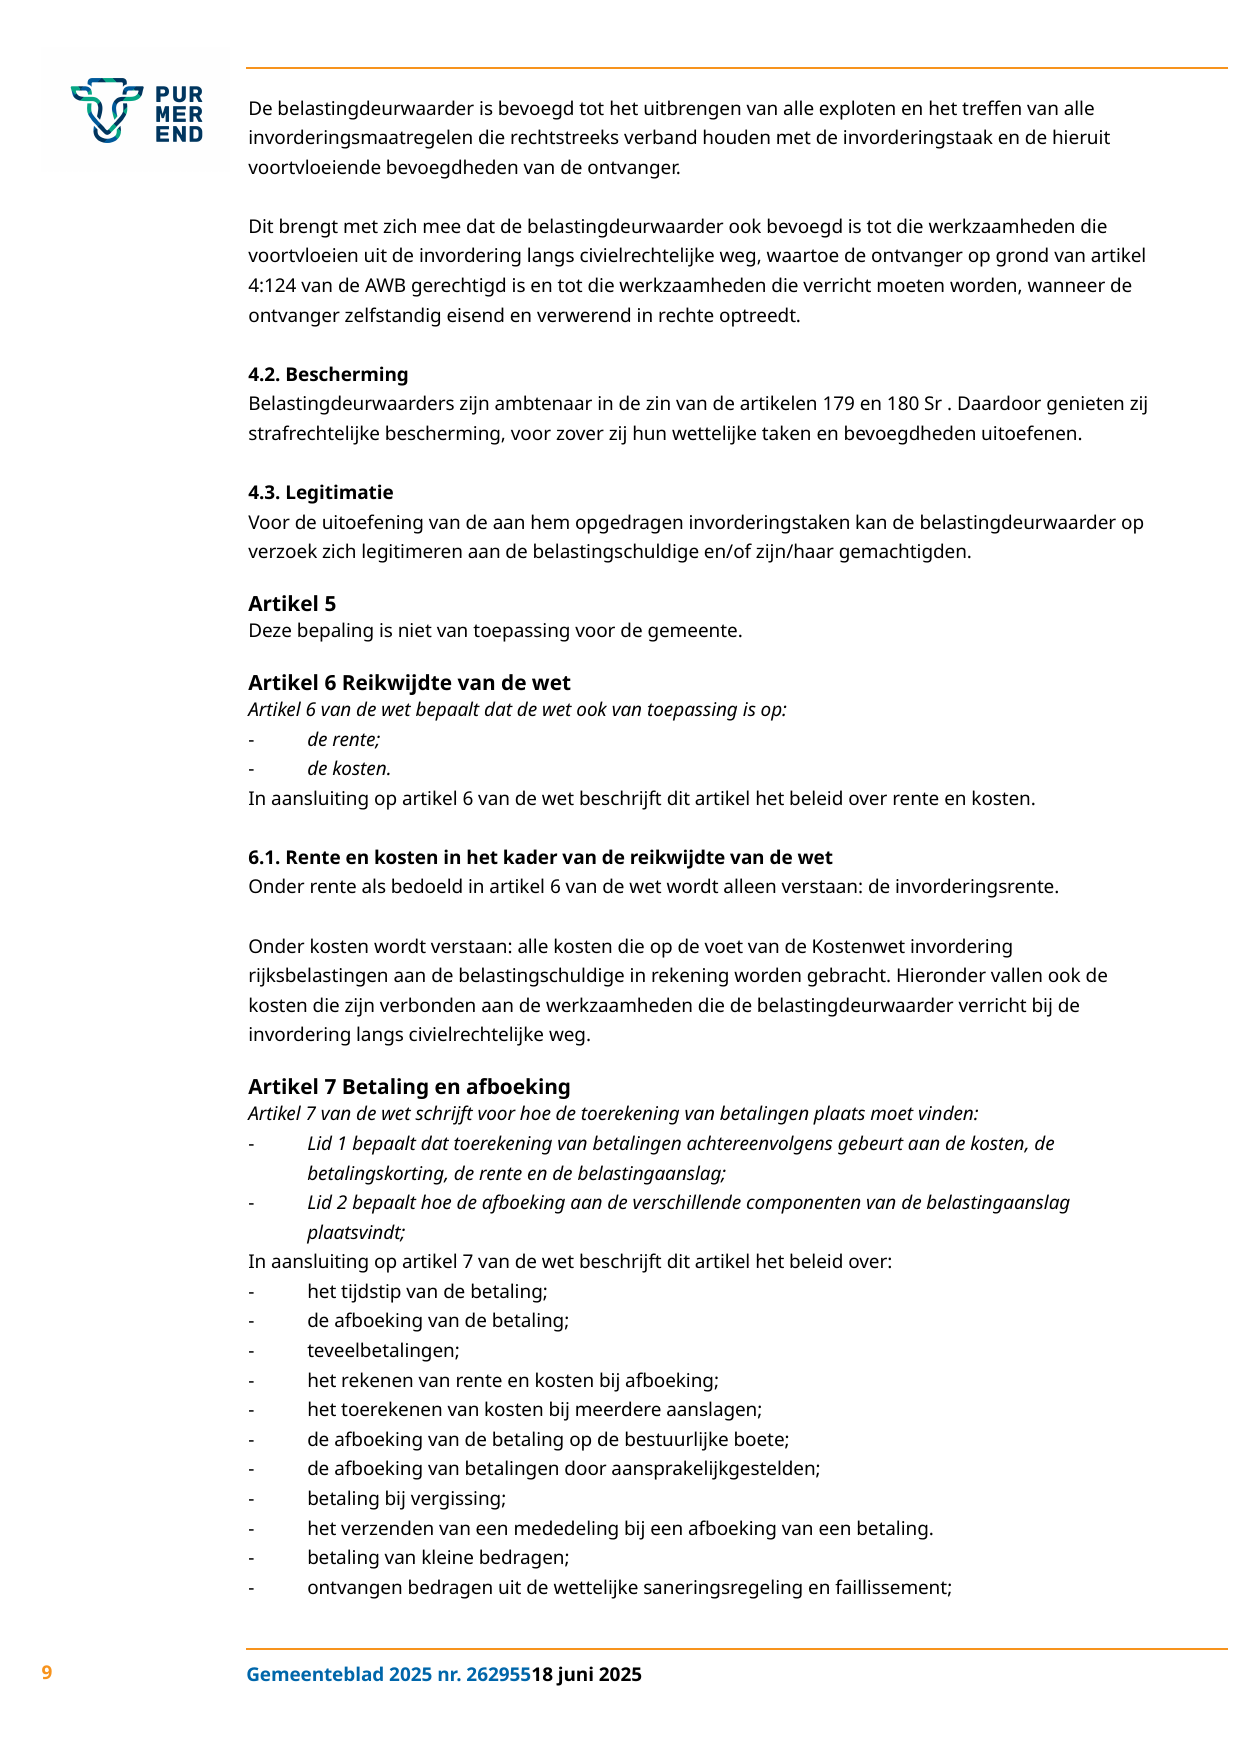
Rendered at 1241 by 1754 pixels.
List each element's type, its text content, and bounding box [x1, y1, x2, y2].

text 4.3. Legitimatie [248, 479, 1152, 505]
text Deze bepaling is niet van toepassing voor de gemeente. [248, 617, 1152, 643]
text In aansluiting op artikel 7 van de wet beschrijft dit artikel het beleid over: [248, 1248, 1152, 1274]
list de afboeking van betalingen door aansprakelijkgestelden; [248, 1456, 1152, 1481]
text De belastingdeurwaarder is bevoegd tot het uitbrengen van alle exploten en het treffen van alle invorderingsmaatregelen die rechtstreeks verband houden met de invorderingstaak en de hieruit voortvloeiende bevoegdheden van de ontvanger. [248, 95, 1152, 180]
text Artikel 7 van de wet schrijft voor hoe de toerekening van betalingen plaats moet vinden: [248, 1101, 1152, 1126]
text 4.2. Bescherming [248, 361, 1152, 387]
text In aansluiting op artikel 6 van de wet beschrijft dit artikel het beleid over rente en kosten. [248, 785, 1152, 811]
list het verzenden van een mededeling bij een afboeking van een betaling. [248, 1515, 1152, 1540]
text Artikel 5 [248, 589, 1152, 617]
list het toerekenen van kosten bij meerdere aanslagen; [248, 1396, 1152, 1422]
list het rekenen van rente en kosten bij afboeking; [248, 1367, 1152, 1392]
list de afboeking van de betaling op de bestuurlijke boete; [248, 1426, 1152, 1452]
text Belastingdeurwaarders zijn ambtenaar in de zin van de artikelen 179 en 180 Sr . Daardoor genieten zij strafrechtelijke bescherming, voor zover zij hun wettelijke taken en bevoegdheden uitoefenen. [248, 391, 1152, 446]
picture [41, 47, 231, 172]
text Onder kosten wordt verstaan: alle kosten die op de voet van de Kostenwet invordering rijksbelastingen aan de belastingschuldige in rekening worden gebracht. Hieronder vallen ook de kosten die zijn verbonden aan de werkzaamheden die de belastingdeurwaarder verricht bij de invordering langs civielrechtelijke weg. [248, 933, 1152, 1047]
text Dit brengt met zich mee dat de belastingdeurwaarder ook bevoegd is tot die werkzaamheden die voortvloeien uit de invordering langs civielrechtelijke weg, waartoe de ontvanger op grond van artikel 4:124 van de AWB gerechtigd is en tot die werkzaamheden die verricht moeten worden, wanneer de ontvanger zelfstandig eisend en verwerend in rechte optreedt. [248, 213, 1152, 328]
text Artikel 6 Reikwijdte van de wet [248, 668, 1152, 696]
list Lid 1 bepaalt dat toerekening van betalingen achtereenvolgens gebeurt aan de kosten, de betalingskorting, de rente en de belastingaanslag; [248, 1130, 1152, 1185]
text Artikel 7 Betaling en afboeking [248, 1072, 1152, 1101]
text 6.1. Rente en kosten in het kader van de reikwijdte van de wet [248, 844, 1152, 870]
list de kosten. [248, 755, 1152, 781]
list Lid 2 bepaalt hoe de afboeking aan de verschillende componenten van de belastingaanslag plaatsvindt; [248, 1189, 1152, 1244]
list betaling van kleine bedragen; [248, 1544, 1152, 1570]
list het tijdstip van de betaling; [248, 1278, 1152, 1304]
list betaling bij vergissing; [248, 1485, 1152, 1511]
text Artikel 6 van de wet bepaalt dat de wet ook van toepassing is op: [248, 696, 1152, 722]
list teveelbetalingen; [248, 1337, 1152, 1363]
list de afboeking van de betaling; [248, 1308, 1152, 1333]
list ontvangen bedragen uit de wettelijke saneringsregeling en faillissement; [248, 1574, 1152, 1599]
text Voor de uitoefening van de aan hem opgedragen invorderingstaken kan de belastingdeurwaarder op verzoek zich legitimeren aan de belastingschuldige en/of zijn/haar gemachtigden. [248, 509, 1152, 564]
text Onder rente als bedoeld in artikel 6 van de wet wordt alleen verstaan: de invorderingsrente. [248, 874, 1152, 899]
list de rente; [248, 726, 1152, 752]
